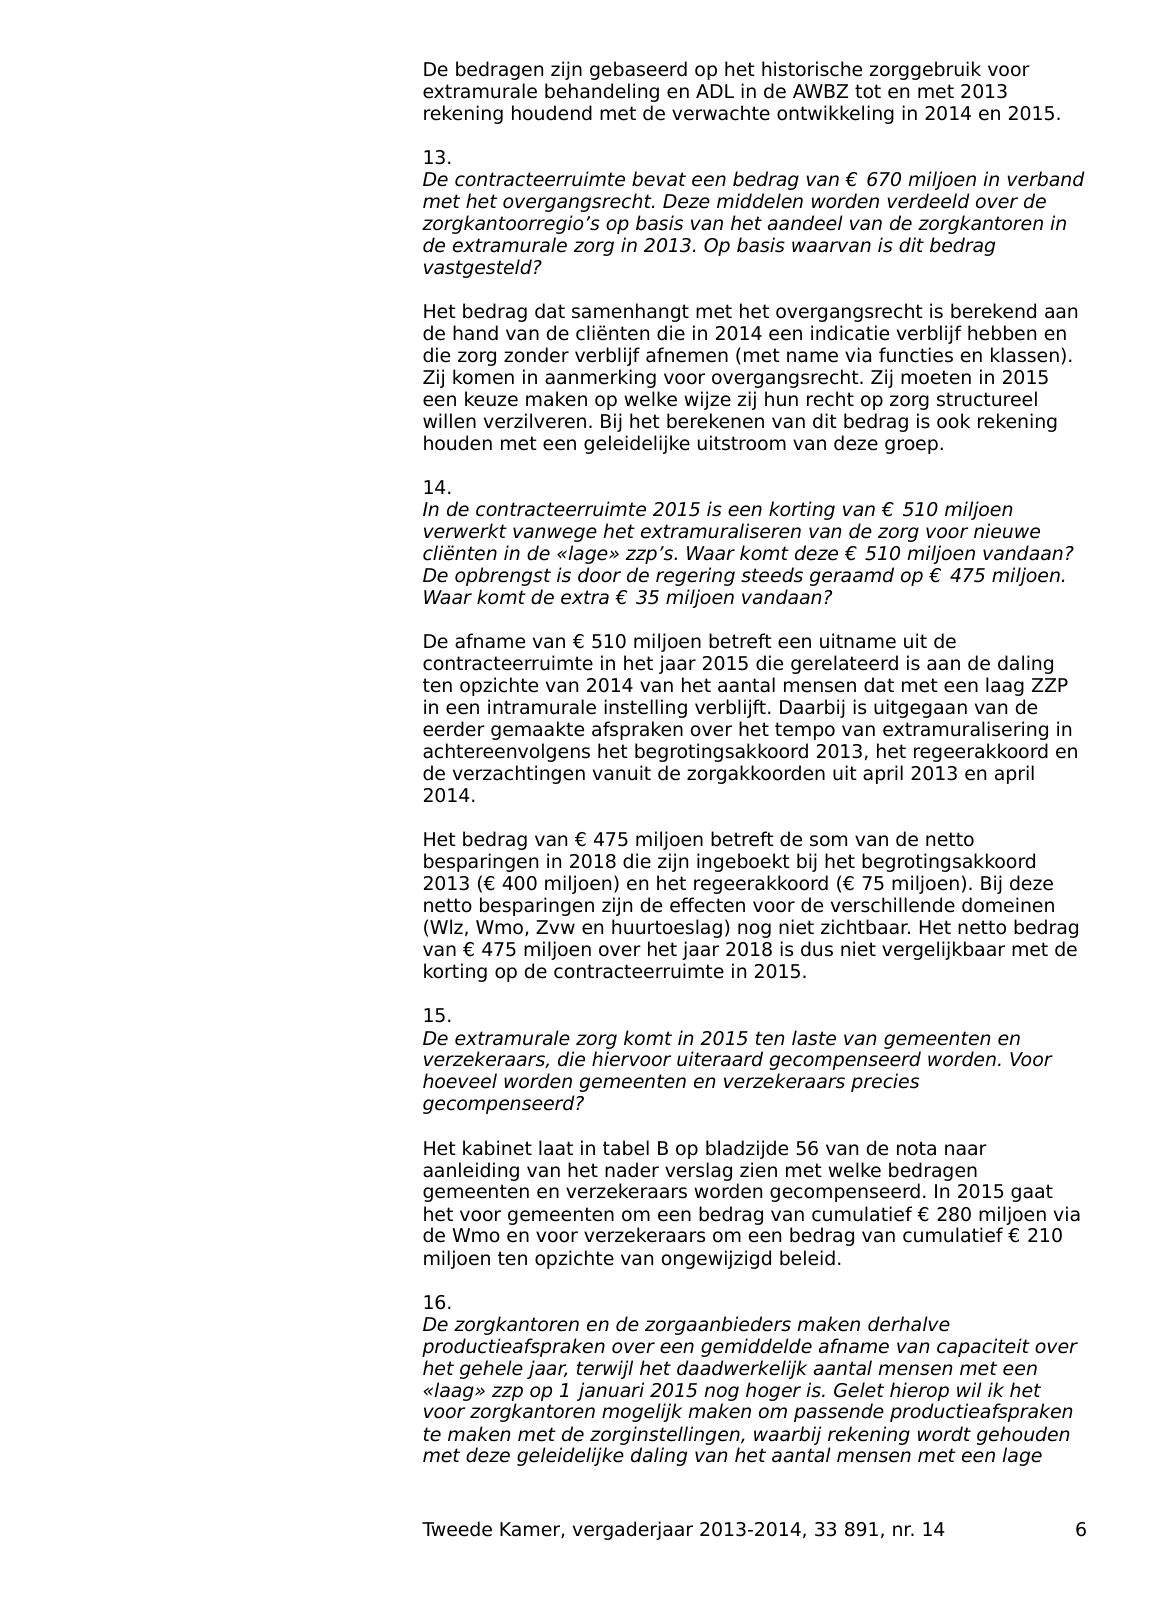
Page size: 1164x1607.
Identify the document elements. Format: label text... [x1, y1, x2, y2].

text Het bedrag dat samenhangt met het overgangsrecht is berekend aan de hand van de cliënten die in 2014 een indicatie verblijf hebben en die zorg zonder verblijf afnemen (met name via functies en klassen). Zij komen in aanmerking voor overgangsrecht. Zij moeten in 2015 een keuze maken op welke wijze zij hun recht op zorg structureel willen verzilveren. Bij het berekenen van dit bedrag is ook rekening houden met een geleidelijke uitstroom van deze groep. [422, 301, 1087, 455]
text In de contracteerruimte 2015 is een korting van € 510 miljoen verwerkt vanwege het extramuraliseren van de zorg voor nieuwe cliënten in de «lage» zzp’s. Waar komt deze € 510 miljoen vandaan? De opbrengst is door de regering steeds geraamd op € 475 miljoen. Waar komt de extra € 35 miljoen vandaan? [422, 499, 1087, 609]
text Het bedrag van € 475 miljoen betreft de som van de netto besparingen in 2018 die zijn ingeboekt bij het begrotingsakkoord 2013 (€ 400 miljoen) en het regeerakkoord (€ 75 miljoen). Bij deze netto besparingen zijn de effecten voor de verschillende domeinen (Wlz, Wmo, Zvw en huurtoeslag) nog niet zichtbaar. Het netto bedrag van € 475 miljoen over het jaar 2018 is dus niet vergelijkbaar met de korting op de contracteerruimte in 2015. [422, 829, 1087, 983]
text De afname van € 510 miljoen betreft een uitname uit de contracteerruimte in het jaar 2015 die gerelateerd is aan de daling ten opzichte van 2014 van het aantal mensen dat met een laag ZZP in een intramurale instelling verblijft. Daarbij is uitgegaan van de eerder gemaakte afspraken over het tempo van extramuralisering in achtereenvolgens het begrotingsakkoord 2013, het regeerakkoord en de verzachtingen vanuit de zorgakkoorden uit april 2013 en april 2014. [422, 631, 1087, 807]
text 15. [422, 1005, 1087, 1027]
text De extramurale zorg komt in 2015 ten laste van gemeenten en verzekeraars, die hiervoor uiteraard gecompenseerd worden. Voor hoeveel worden gemeenten en verzekeraars precies gecompenseerd? [422, 1027, 1087, 1115]
text 13. [422, 147, 1087, 169]
text De contracteerruimte bevat een bedrag van € 670 miljoen in verband met het overgangsrecht. Deze middelen worden verdeeld over de zorgkantoorregio’s op basis van het aandeel van de zorgkantoren in de extramurale zorg in 2013. Op basis waarvan is dit bedrag vastgesteld? [422, 169, 1087, 279]
text Het kabinet laat in tabel B op bladzijde 56 van de nota naar aanleiding van het nader verslag zien met welke bedragen gemeenten en verzekeraars worden gecompenseerd. In 2015 gaat het voor gemeenten om een bedrag van cumulatief € 280 miljoen via de Wmo en voor verzekeraars om een bedrag van cumulatief € 210 miljoen ten opzichte van ongewijzigd beleid. [422, 1137, 1087, 1269]
text 14. [422, 477, 1087, 499]
text 16. [422, 1292, 1087, 1313]
text De zorgkantoren en de zorgaanbieders maken derhalve productieafspraken over een gemiddelde afname van capaciteit over het gehele jaar, terwijl het daadwerkelijk aantal mensen met een «laag» zzp op 1 januari 2015 nog hoger is. Gelet hierop wil ik het voor zorgkantoren mogelijk maken om passende productieafspraken te maken met de zorginstellingen, waarbij rekening wordt gehouden met deze geleidelijke daling van het aantal mensen met een lage [422, 1313, 1087, 1467]
text De bedragen zijn gebaseerd op het historische zorggebruik voor extramurale behandeling en ADL in de AWBZ tot en met 2013 rekening houdend met de verwachte ontwikkeling in 2014 en 2015. [422, 59, 1087, 125]
